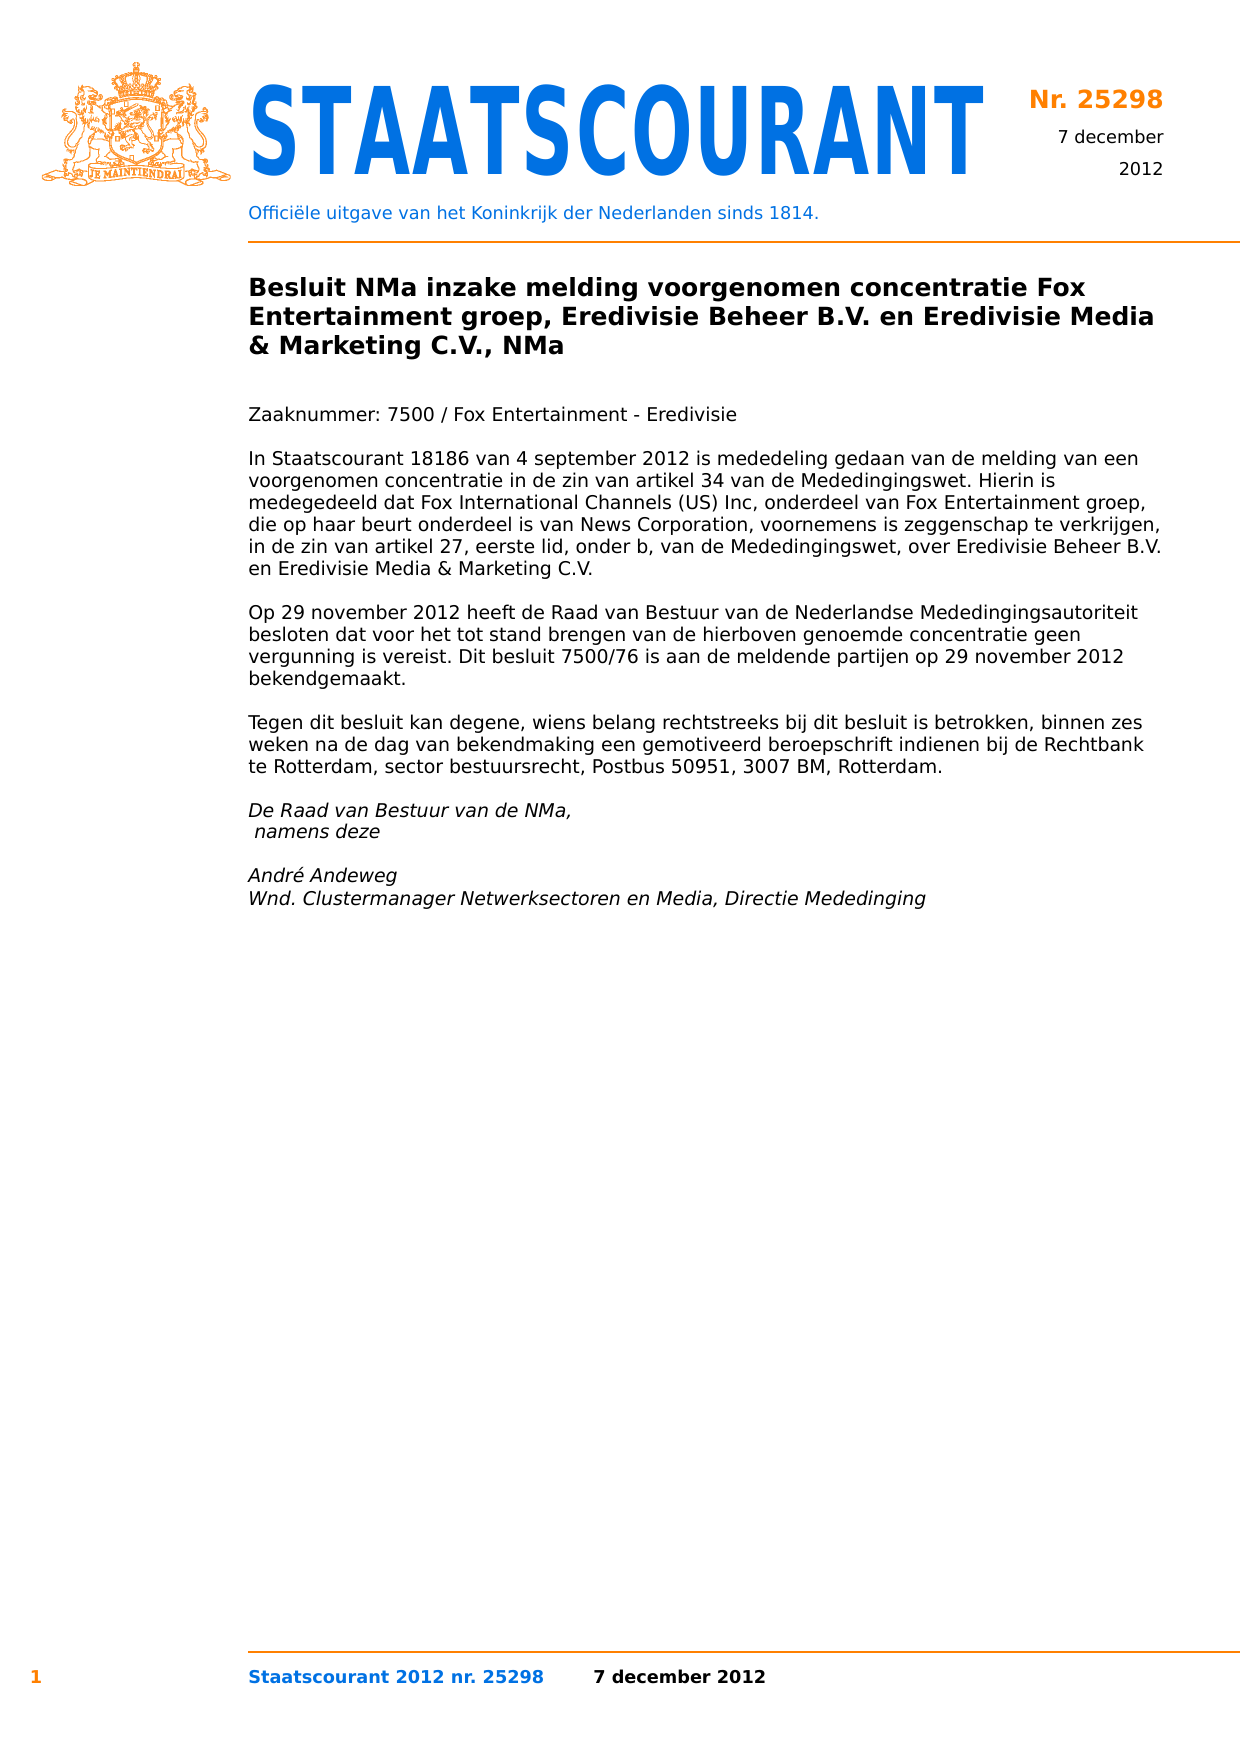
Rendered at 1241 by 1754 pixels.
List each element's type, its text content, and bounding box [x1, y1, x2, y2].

picture [41, 62, 231, 186]
table_cell Officiële uitgave van het Koninkrijk der Nederlanden sinds 1814. [248, 203, 1240, 241]
table_header [25, 62, 248, 241]
subtitle Besluit NMa inzake melding voorgenomen concentratie Fox Entertainment groep, Eredivisie Beheer B.V. en Eredivisie Media & Marketing C.V., NMa [248, 273, 1163, 361]
text Zaaknummer: 7500 / Fox Entertainment - Eredivisie [248, 404, 1163, 426]
table_cell 7 december [998, 121, 1240, 153]
table_cell 2012 [998, 153, 1240, 203]
text Op 29 november 2012 heeft de Raad van Bestuur van de Nederlandse Mededingingsautoriteit besloten dat voor het tot stand brengen van de hierboven genoemde concentratie geen vergunning is vereist. Dit besluit 7500/76 is aan de meldende partijen op 29 november 2012 bekendgemaakt. [248, 602, 1163, 690]
text In Staatscourant 18186 van 4 september 2012 is mededeling gedaan van de melding van een voorgenomen concentratie in de zin van artikel 34 van de Mededingingswet. Hierin is medegedeeld dat Fox International Channels (US) Inc, onderdeel van Fox Entertainment groep, die op haar beurt onderdeel is van News Corporation, voornemens is zeggenschap te verkrijgen, in de zin van artikel 27, eerste lid, onder b, van de Mededingingswet, over Eredivisie Beheer B.V. en Eredivisie Media & Marketing C.V. [248, 448, 1163, 580]
text De Raad van Bestuur van de NMa, namens deze André Andeweg Wnd. Clustermanager Netwerksectoren en Media, Directie Mededinging [248, 799, 1163, 909]
table_header Nr. 25298 [998, 62, 1240, 121]
table_header STAATSCOURANT [248, 62, 998, 203]
text Tegen dit besluit kan degene, wiens belang rechtstreeks bij dit besluit is betrokken, binnen zes weken na de dag van bekendmaking een gemotiveerd beroepschrift indienen bij de Rechtbank te Rotterdam, sector bestuursrecht, Postbus 50951, 3007 BM, Rotterdam. [248, 712, 1163, 778]
